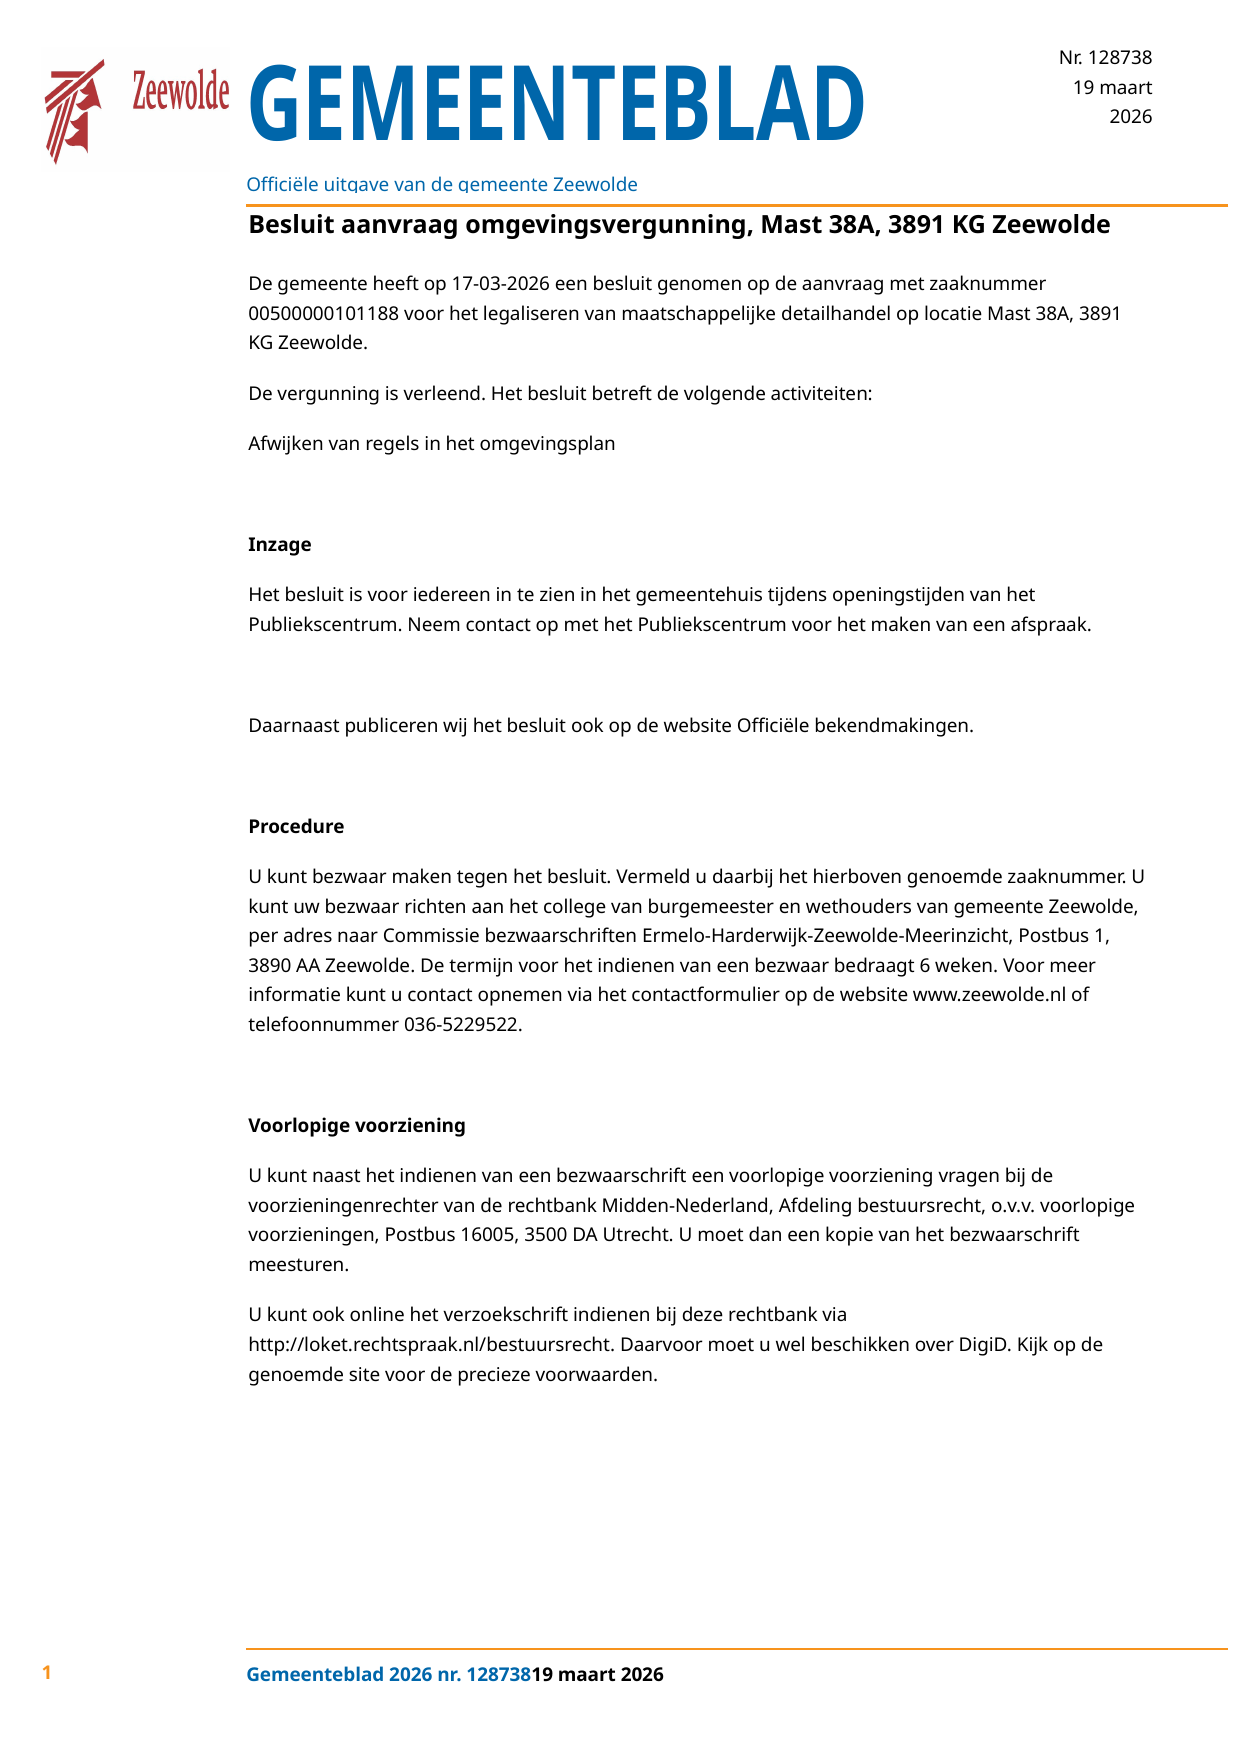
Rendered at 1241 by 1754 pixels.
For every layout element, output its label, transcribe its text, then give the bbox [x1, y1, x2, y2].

text U kunt naast het indienen van een bezwaarschrift een voorlopige voorziening vragen bij de voorzieningenrechter van de rechtbank Midden-Nederland, Afdeling bestuursrecht, o.v.v. voorlopige voorzieningen, Postbus 16005, 3500 DA Utrecht. U moet dan een kopie van het bezwaarschrift meesturen. [248, 1162, 1152, 1277]
text U kunt bezwaar maken tegen het besluit. Vermeld u daarbij het hierboven genoemde zaaknummer. U kunt uw bezwaar richten aan het college van burgemeester en wethouders van gemeente Zeewolde, per adres naar Commissie bezwaarschriften Ermelo-Harderwijk-Zeewolde-Meerinzicht, Postbus 1, 3890 AA Zeewolde. De termijn voor het indienen van een bezwaar bedraagt 6 weken. Voor meer informatie kunt u contact opnemen via het contactformulier op de website www.zeewolde.nl of telefoonnummer 036-5229522. [248, 863, 1152, 1037]
text Procedure [248, 813, 1152, 838]
text Besluit aanvraag omgevingsvergunning, Mast 38A, 3891 KG Zeewolde [248, 207, 1152, 241]
text U kunt ook online het verzoekschrift indienen bij deze rechtbank via http://loket.rechtspraak.nl/bestuursrecht. Daarvoor moet u wel beschikken over DigiD. Kijk op de genoemde site voor de precieze voorwaarden. [248, 1302, 1152, 1386]
text Daarnaast publiceren wij het besluit ook op de website Officiële bekendmakingen. [248, 712, 1152, 738]
text Afwijken van regels in het omgevingsplan [248, 430, 1152, 456]
text Inzage [248, 531, 1152, 557]
text Voorlopige voorziening [248, 1112, 1152, 1138]
picture [41, 47, 231, 172]
text De gemeente heeft op 17-03-2026 een besluit genomen op de aanvraag met zaaknummer 00500000101188 voor het legaliseren van maatschappelijke detailhandel op locatie Mast 38A, 3891 KG Zeewolde. [248, 270, 1152, 355]
text De vergunning is verleend. Het besluit betreft de volgende activiteiten: [248, 380, 1152, 406]
text Het besluit is voor iedereen in te zien in het gemeentehuis tijdens openingstijden van het Publiekscentrum. Neem contact op met het Publiekscentrum voor het maken van een afspraak. [248, 582, 1152, 637]
